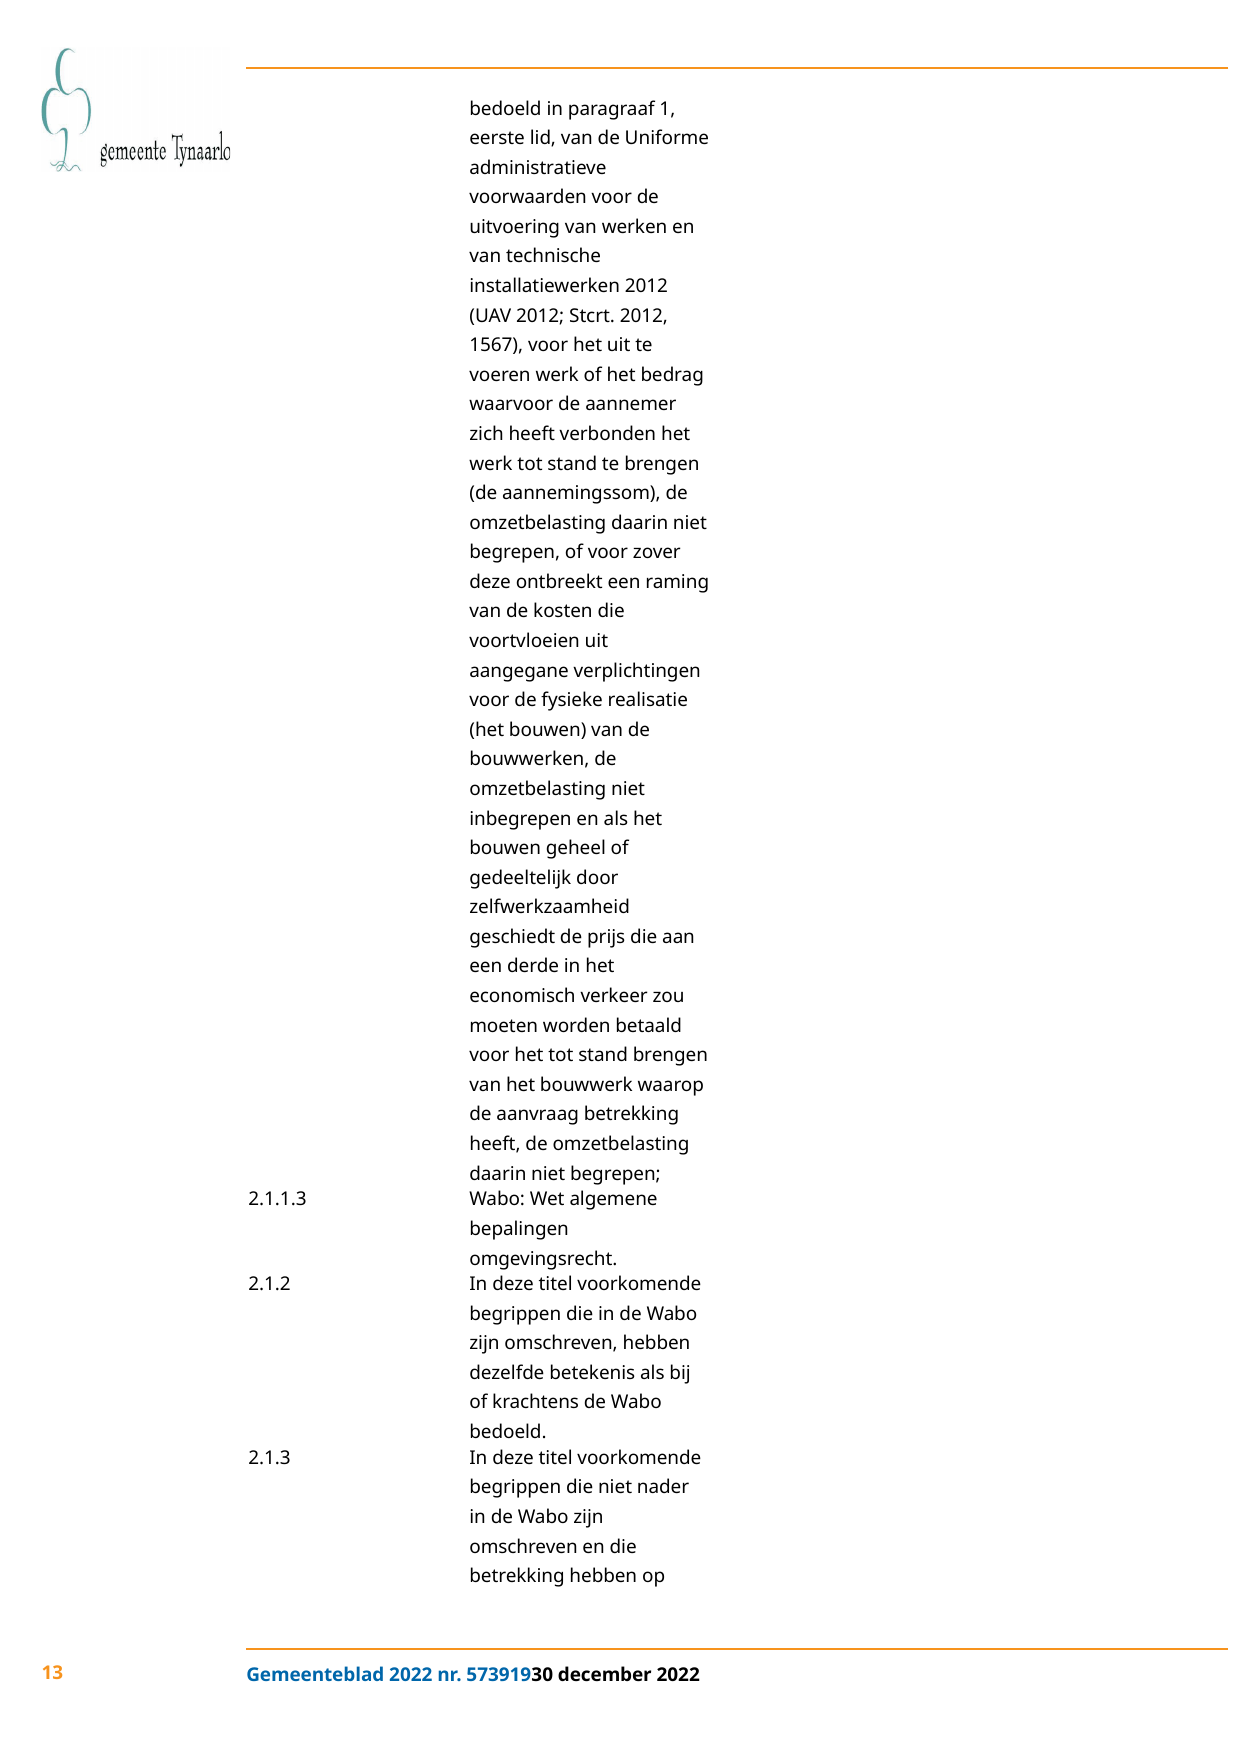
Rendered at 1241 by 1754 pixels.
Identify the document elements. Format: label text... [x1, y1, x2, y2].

table_cell In deze titel voorkomende begrippen die niet nader in de Wabo zijn omschreven en die betrekking hebben op [469, 1444, 709, 1588]
table_cell [931, 1444, 1152, 1588]
table_cell In deze titel voorkomende begrippen die in de Wabo zijn omschreven, hebben dezelfde betekenis als bij of krachtens de Wabo bedoeld. [469, 1270, 709, 1444]
table_cell Wabo: Wet algemene bepalingen omgevingsrecht. [469, 1186, 709, 1270]
table_cell [931, 1186, 1152, 1270]
table_cell [709, 95, 931, 1186]
table_cell 2.1.2 [248, 1270, 469, 1444]
table_cell [709, 1444, 931, 1588]
table_cell [931, 95, 1152, 1186]
picture [41, 47, 231, 172]
table_cell [709, 1186, 931, 1270]
table_cell bedoeld in paragraaf 1, eerste lid, van de Uniforme administratieve voorwaarden voor de uitvoering van werken en van technische installatiewerken 2012 (UAV 2012; Stcrt. 2012, 1567), voor het uit te voeren werk of het bedrag waarvoor de aannemer zich heeft verbonden het werk tot stand te brengen (de aannemingssom), de omzetbelasting daarin niet begrepen, of voor zover deze ontbreekt een raming van de kosten die voortvloeien uit aangegane verplichtingen voor de fysieke realisatie (het bouwen) van de bouwwerken, de omzetbelasting niet inbegrepen en als het bouwen geheel of gedeeltelijk door zelfwerkzaamheid geschiedt de prijs die aan een derde in het economisch verkeer zou moeten worden betaald voor het tot stand brengen van het bouwwerk waarop de aanvraag betrekking heeft, de omzetbelasting daarin niet begrepen; [469, 95, 709, 1186]
table_cell [248, 95, 469, 1186]
table_cell [709, 1270, 931, 1444]
table_cell 2.1.3 [248, 1444, 469, 1588]
table_cell 2.1.1.3 [248, 1186, 469, 1270]
table_cell [931, 1270, 1152, 1444]
